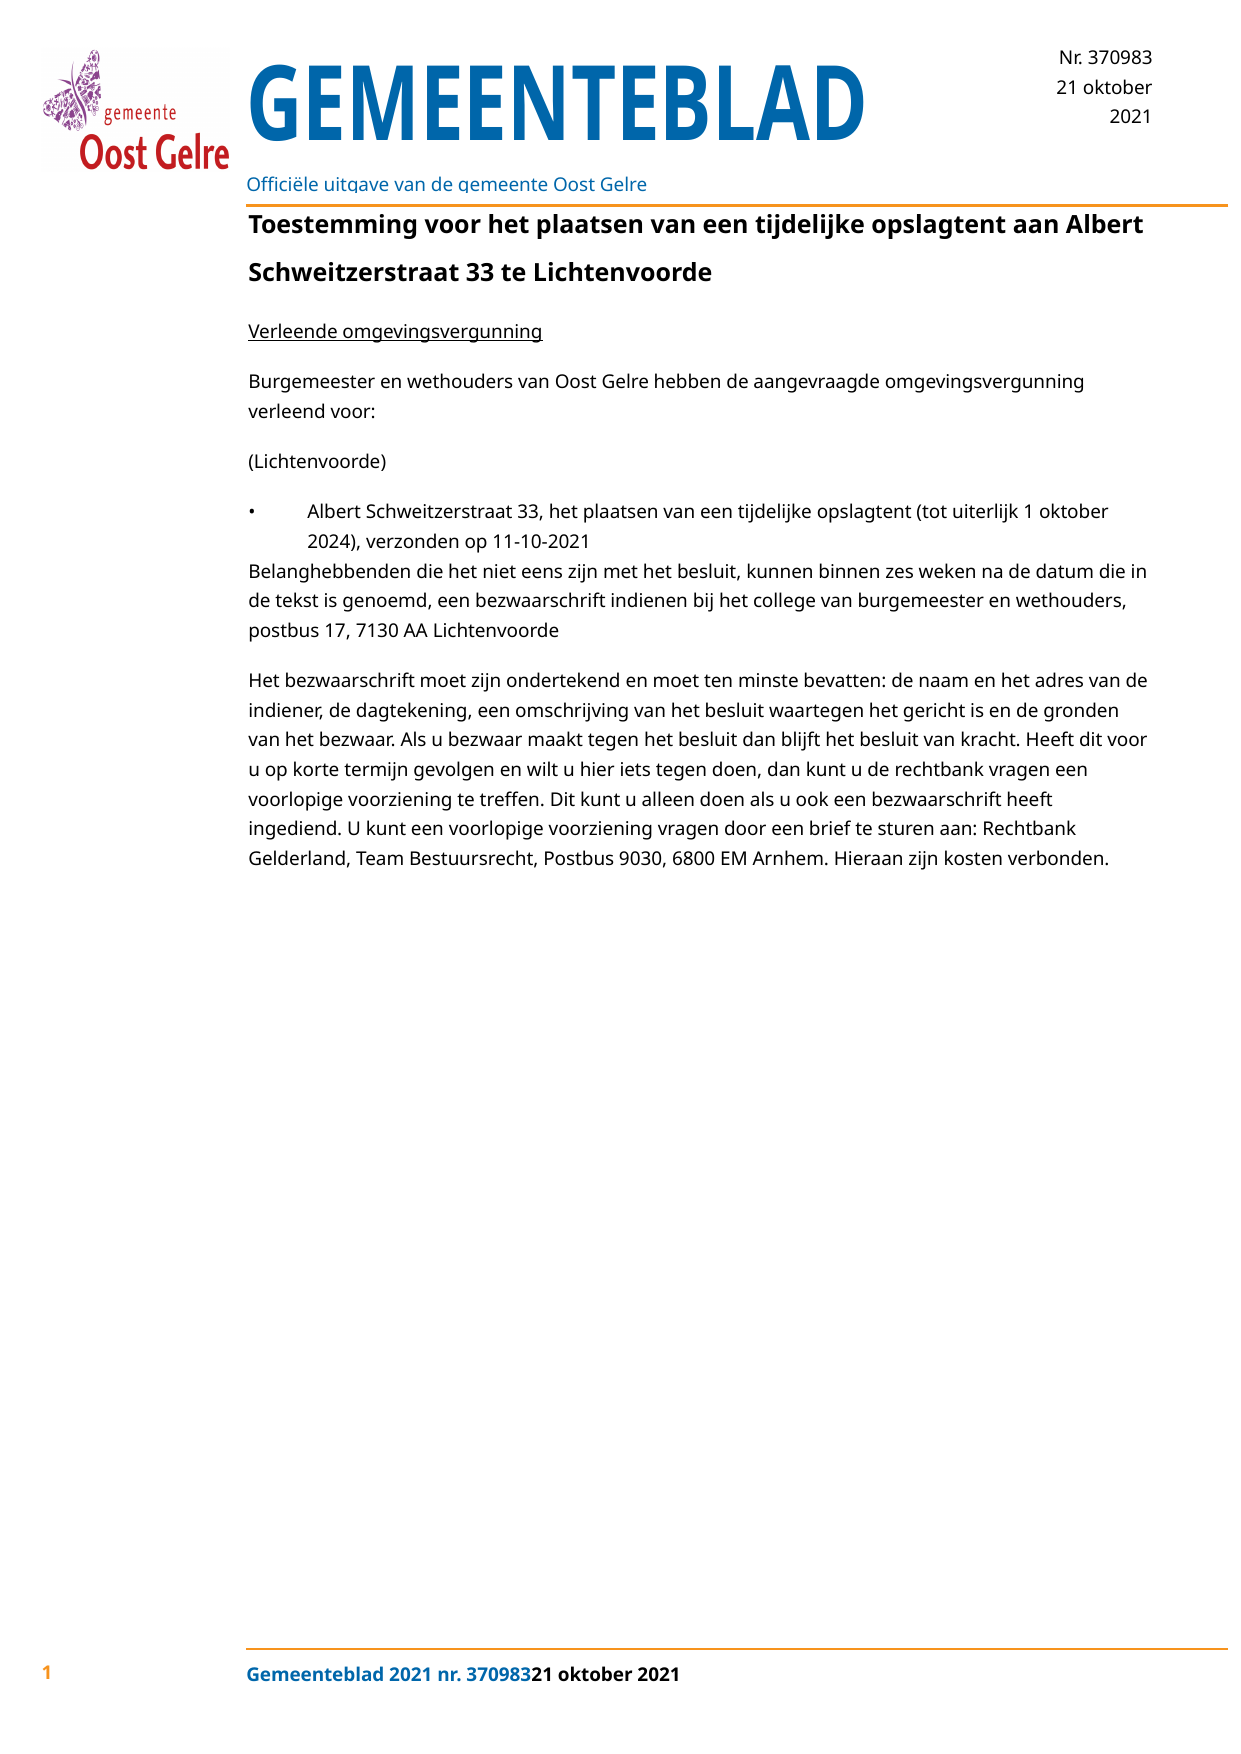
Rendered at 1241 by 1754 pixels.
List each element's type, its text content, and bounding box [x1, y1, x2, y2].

text Belanghebbenden die het niet eens zijn met het besluit, kunnen binnen zes weken na de datum die in de tekst is genoemd, een bezwaarschrift indienen bij het college van burgemeester en wethouders, postbus 17, 7130 AA Lichtenvoorde [248, 558, 1152, 643]
text Verleende omgevingsvergunning [248, 318, 1152, 344]
list Albert Schweitzerstraat 33, het plaatsen van een tijdelijke opslagtent (tot uiterlijk 1 oktober 2024), verzonden op 11-10-2021 [248, 499, 1152, 554]
text Het bezwaarschrift moet zijn ondertekend en moet ten minste bevatten: de naam en het adres van de indiener, de dagtekening, een omschrijving van het besluit waartegen het gericht is en de gronden van het bezwaar. Als u bezwaar maakt tegen het besluit dan blijft het besluit van kracht. Heeft dit voor u op korte termijn gevolgen en wilt u hier iets tegen doen, dan kunt u de rechtbank vragen een voorlopige voorziening te treffen. Dit kunt u alleen doen als u ook een bezwaarschrift heeft ingediend. U kunt een voorlopige voorziening vragen door een brief te sturen aan: Rechtbank Gelderland, Team Bestuursrecht, Postbus 9030, 6800 EM Arnhem. Hieraan zijn kosten verbonden. [248, 667, 1152, 871]
text Toestemming voor het plaatsen van een tijdelijke opslagtent aan Albert Schweitzerstraat 33 te Lichtenvoorde [248, 207, 1152, 288]
picture [41, 47, 231, 172]
text Burgemeester en wethouders van Oost Gelre hebben de aangevraagde omgevingsvergunning verleend voor: [248, 368, 1152, 424]
text (Lichtenvoorde) [248, 448, 1152, 474]
